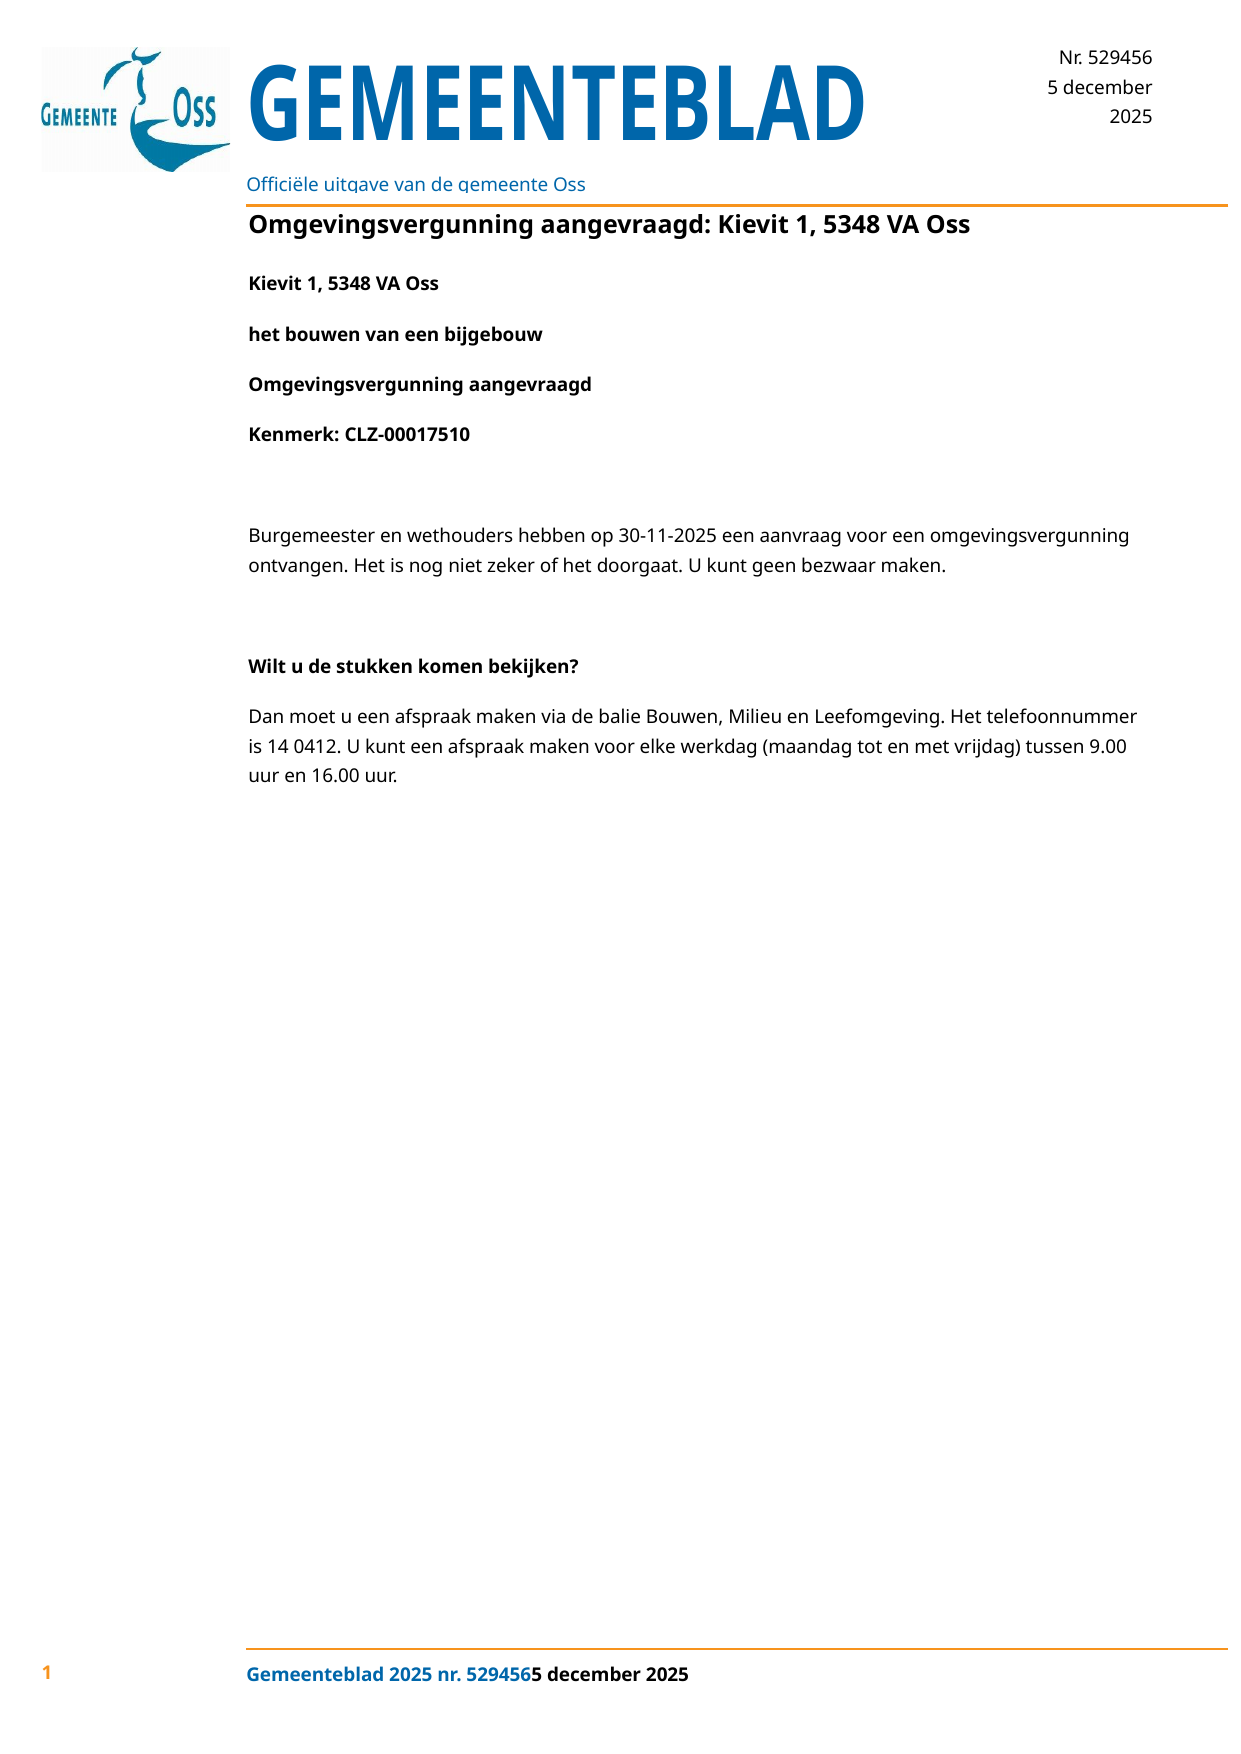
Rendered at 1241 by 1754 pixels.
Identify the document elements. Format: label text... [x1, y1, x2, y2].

text Wilt u de stukken komen bekijken? [248, 653, 1152, 678]
text Kenmerk: CLZ-00017510 [248, 422, 1152, 447]
text Burgemeester en wethouders hebben op 30-11-2025 een aanvraag voor een omgevingsvergunning ontvangen. Het is nog niet zeker of het doorgaat. U kunt geen bezwaar maken. [248, 522, 1152, 578]
text Dan moet u een afspraak maken via de balie Bouwen, Milieu en Leefomgeving. Het telefoonnummer is 14 0412. U kunt een afspraak maken voor elke werkdag (maandag tot en met vrijdag) tussen 9.00 uur en 16.00 uur. [248, 703, 1152, 788]
text het bouwen van een bijgebouw [248, 321, 1152, 346]
text Omgevingsvergunning aangevraagd: Kievit 1, 5348 VA Oss [248, 207, 1152, 241]
text Kievit 1, 5348 VA Oss [248, 270, 1152, 296]
text Omgevingsvergunning aangevraagd [248, 371, 1152, 397]
picture [41, 47, 231, 172]
